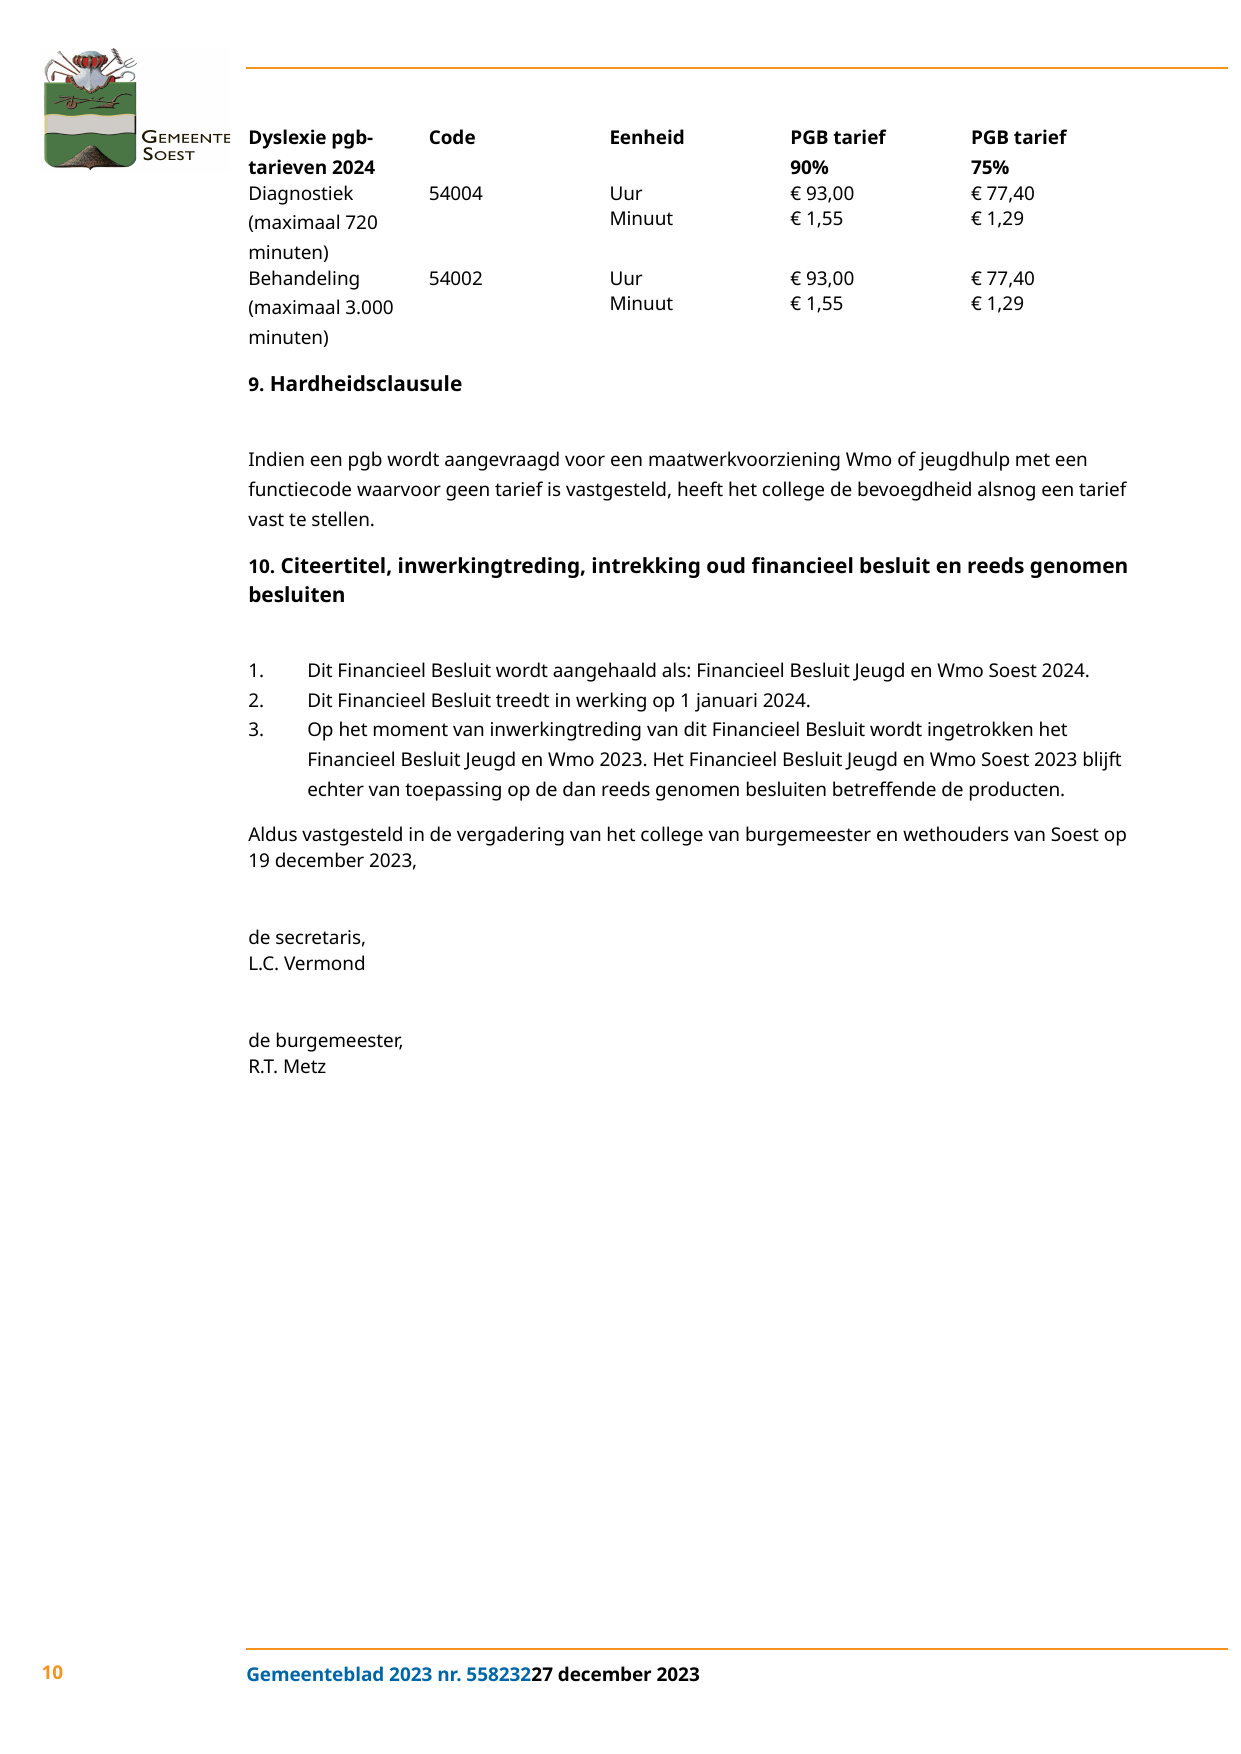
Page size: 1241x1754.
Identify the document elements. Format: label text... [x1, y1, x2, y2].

table_cell Behandeling (maximaal 3.000 minuten) [248, 265, 429, 349]
table_header PGB tarief 75% [971, 125, 1152, 180]
table_header Code [429, 125, 609, 180]
table_cell € 1,29 [971, 290, 1152, 349]
table_header PGB tarief 90% [790, 125, 971, 180]
list Op het moment van inwerkingtreding van dit Financieel Besluit wordt ingetrokken het Financieel Besluit Jeugd en Wmo 2023. Het Financieel Besluit Jeugd en Wmo Soest 2023 blijft echter van toepassing op de dan reeds genomen besluiten betreffende de producten. [248, 717, 1152, 802]
table_cell € 93,00 [790, 180, 971, 206]
table_cell € 93,00 [790, 265, 971, 290]
text 10. Citeertitel, inwerkingtreding, intrekking oud financieel besluit en reeds genomen besluiten [248, 551, 1152, 608]
text de secretaris, [248, 924, 1152, 950]
table_cell € 1,29 [971, 206, 1152, 265]
table_cell Uur [609, 180, 790, 206]
table_cell € 77,40 [971, 265, 1152, 290]
table_cell € 77,40 [971, 180, 1152, 206]
text L.C. Vermond [248, 950, 1152, 976]
table_cell Minuut [609, 206, 790, 265]
list Dit Financieel Besluit wordt aangehaald als: Financieel Besluit Jeugd en Wmo Soest 2024. [248, 657, 1152, 683]
table_cell 54004 [429, 180, 609, 206]
table_cell 54002 [429, 265, 609, 290]
table_cell Minuut [609, 290, 790, 349]
table_cell Uur [609, 265, 790, 290]
text Aldus vastgesteld in de vergadering van het college van burgemeester en wethouders van Soest op 19 december 2023, [248, 821, 1152, 873]
list Dit Financieel Besluit treedt in werking op 1 januari 2024. [248, 687, 1152, 713]
text Indien een pgb wordt aangevraagd voor een maatwerkvoorziening Wmo of jeugdhulp met een functiecode waarvoor geen tarief is vastgesteld, heeft het college de bevoegdheid alsnog een tarief vast te stellen. [248, 447, 1152, 531]
text 9. Hardheidsclausule [248, 369, 1152, 397]
table_header Dyslexie pgb-tarieven 2024 [248, 125, 429, 180]
text de burgemeester, [248, 1027, 1152, 1053]
table_cell € 1,55 [790, 290, 971, 349]
table_cell [429, 206, 609, 265]
text R.T. Metz [248, 1053, 1152, 1079]
table_header Eenheid [609, 125, 790, 180]
table_cell [429, 290, 609, 349]
table_cell Diagnostiek (maximaal 720 minuten) [248, 180, 429, 265]
table_cell € 1,55 [790, 206, 971, 265]
picture [41, 47, 231, 172]
